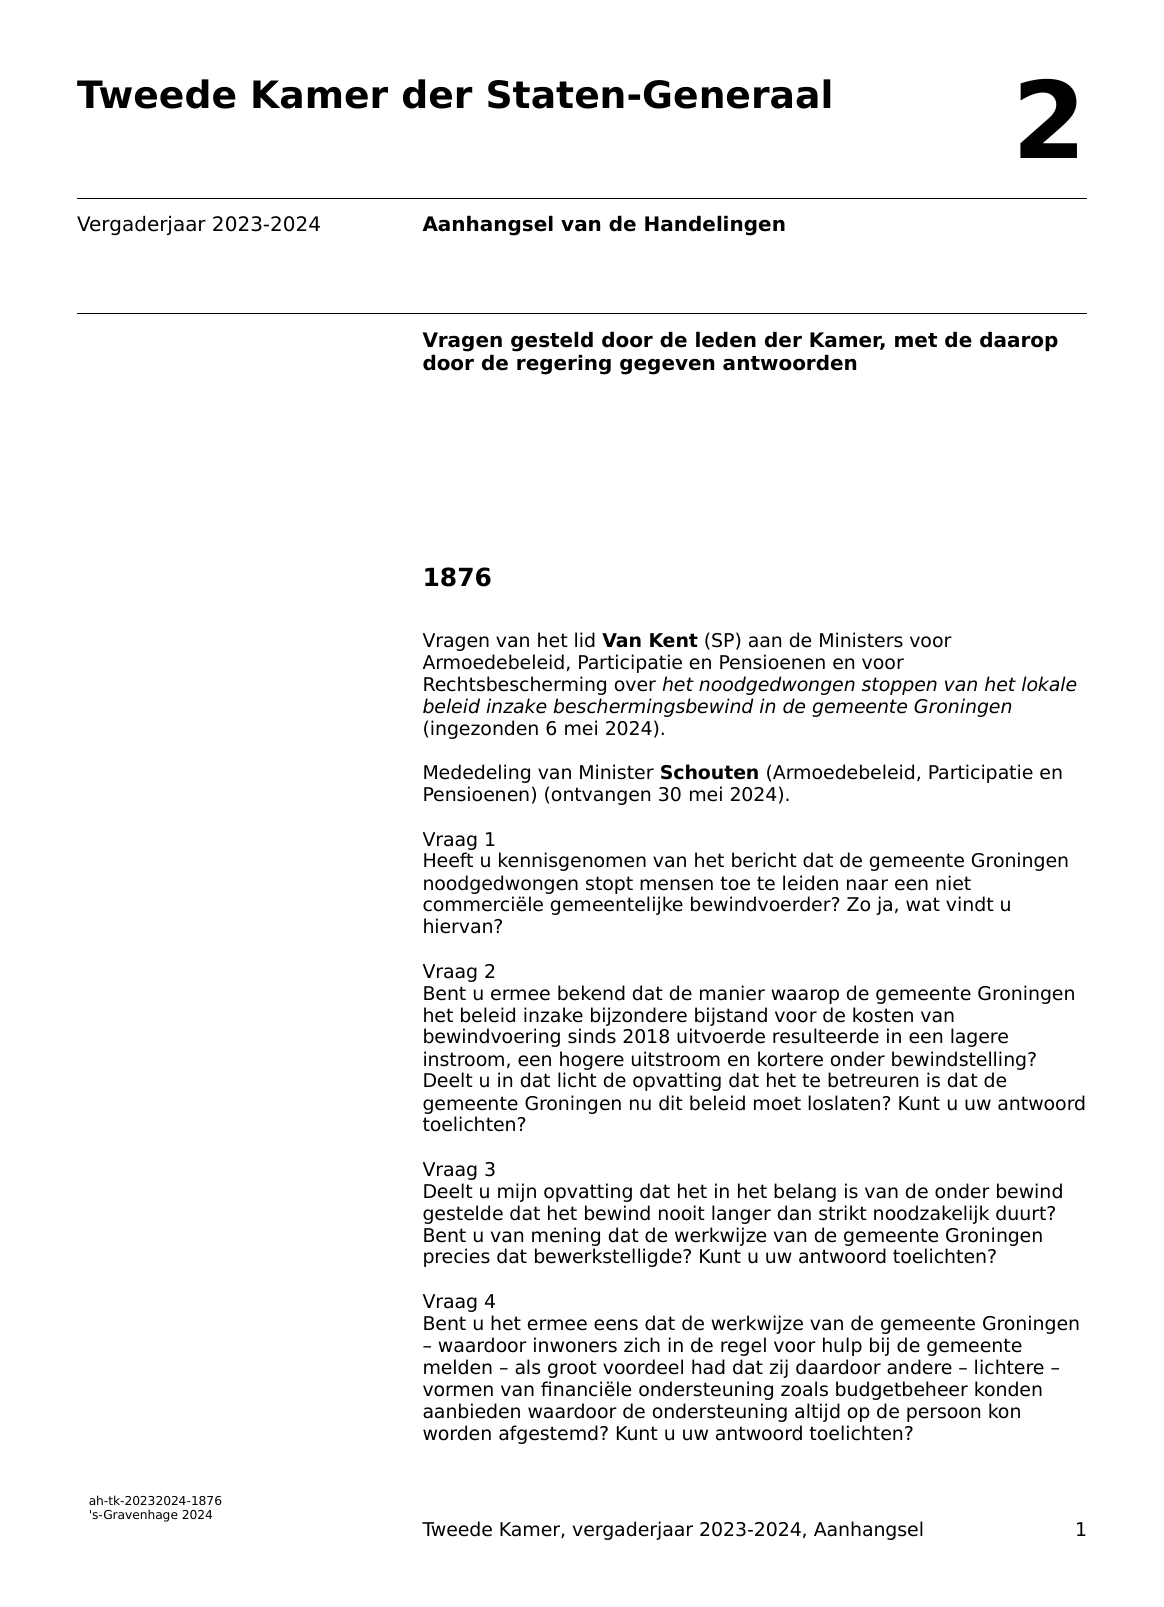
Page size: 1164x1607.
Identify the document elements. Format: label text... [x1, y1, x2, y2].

text Bent u het ermee eens dat de werkwijze van de gemeente Groningen – waardoor inwoners zich in de regel voor hulp bij de gemeente melden – als groot voordeel had dat zij daardoor andere – lichtere – vormen van financiële ondersteuning zoals budgetbeheer konden aanbieden waardoor de ondersteuning altijd op de persoon kon worden afgestemd? Kunt u uw antwoord toelichten? [422, 1313, 1087, 1444]
text Bent u ermee bekend dat de manier waarop de gemeente Groningen het beleid inzake bijzondere bijstand voor de kosten van bewindvoering sinds 2018 uitvoerde resulteerde in een lagere instroom, een hogere uitstroom en kortere onder bewindstelling? Deelt u in dat licht de opvatting dat het te betreuren is dat de gemeente Groningen nu dit beleid moet loslaten? Kunt u uw antwoord toelichten? [422, 982, 1087, 1136]
text Vragen van het lid Van Kent (SP) aan de Ministers voor Armoedebeleid, Participatie en Pensioenen en voor Rechtsbescherming over het noodgedwongen stoppen van het lokale beleid inzake beschermingsbewind in de gemeente Groningen (ingezonden 6 mei 2024). [422, 630, 1087, 740]
text ah-tk-20232024-1876 [88, 1494, 323, 1508]
text 's-Gravenhage 2024 [88, 1508, 323, 1522]
text Vraag 2 [422, 961, 1087, 982]
text Vraag 1 [422, 828, 1087, 850]
table_header Tweede Kamer der Staten-Generaal [77, 59, 886, 198]
table_cell Vergaderjaar 2023-2024 [77, 199, 422, 313]
text Deelt u mijn opvatting dat het in het belang is van de onder bewind gestelde dat het bewind nooit langer dan strikt noodzakelijk duurt? Bent u van mening dat de werkwijze van de gemeente Groningen precies dat bewerkstelligde? Kunt u uw antwoord toelichten? [422, 1181, 1087, 1268]
table_header 2 [886, 59, 1087, 198]
text Mededeling van Minister Schouten (Armoedebeleid, Participatie en Pensioenen) (ontvangen 30 mei 2024). [422, 762, 1087, 806]
table_cell Aanhangsel van de Handelingen [422, 199, 1087, 313]
text 1876 [422, 563, 1087, 592]
text Vraag 3 [422, 1158, 1087, 1181]
table_cell [77, 314, 422, 375]
text Vraag 4 [422, 1291, 1087, 1313]
table_cell Vragen gesteld door de leden der Kamer, met de daarop door de regering gegeven antwoorden [422, 314, 1087, 375]
text Heeft u kennisgenomen van het bericht dat de gemeente Groningen noodgedwongen stopt mensen toe te leiden naar een niet commerciële gemeentelijke bewindvoerder? Zo ja, wat vindt u hiervan? [422, 850, 1087, 938]
